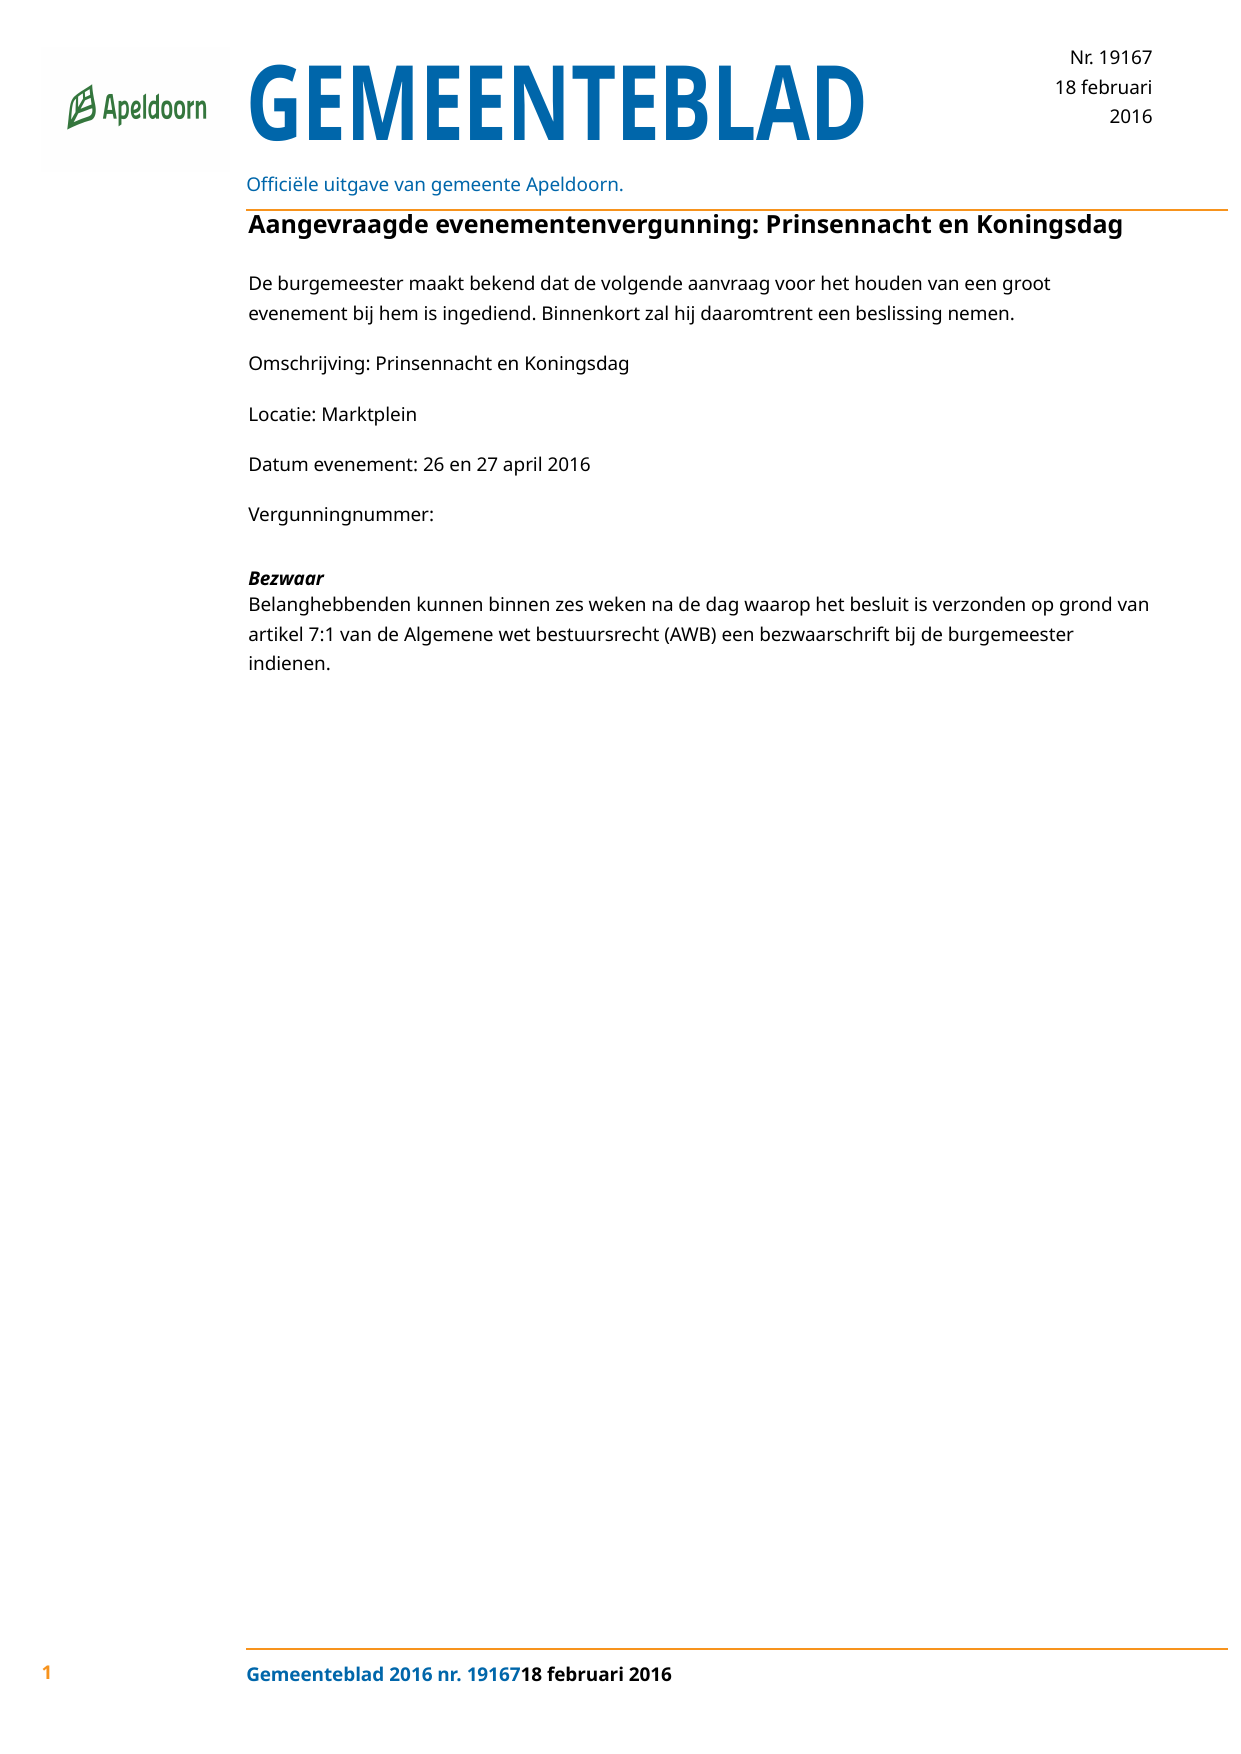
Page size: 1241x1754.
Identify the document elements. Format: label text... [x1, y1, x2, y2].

text De burgemeester maakt bekend dat de volgende aanvraag voor het houden van een groot evenement bij hem is ingediend. Binnenkort zal hij daaromtrent een beslissing nemen. [248, 270, 1152, 326]
text Belanghebbenden kunnen binnen zes weken na de dag waarop het besluit is verzonden op grond van artikel 7:1 van de Algemene wet bestuursrecht (AWB) een bezwaarschrift bij de burgemeester indienen. [248, 591, 1152, 676]
text Locatie: Marktplein [248, 401, 1152, 426]
text Bezwaar [248, 566, 1152, 591]
text Omschrijving: Prinsennacht en Koningsdag [248, 350, 1152, 376]
picture [41, 47, 231, 172]
text Aangevraagde evenementenvergunning: Prinsennacht en Koningsdag [248, 211, 1152, 241]
text Datum evenement: 26 en 27 april 2016 [248, 451, 1152, 477]
text Vergunningnummer: [248, 502, 1152, 527]
